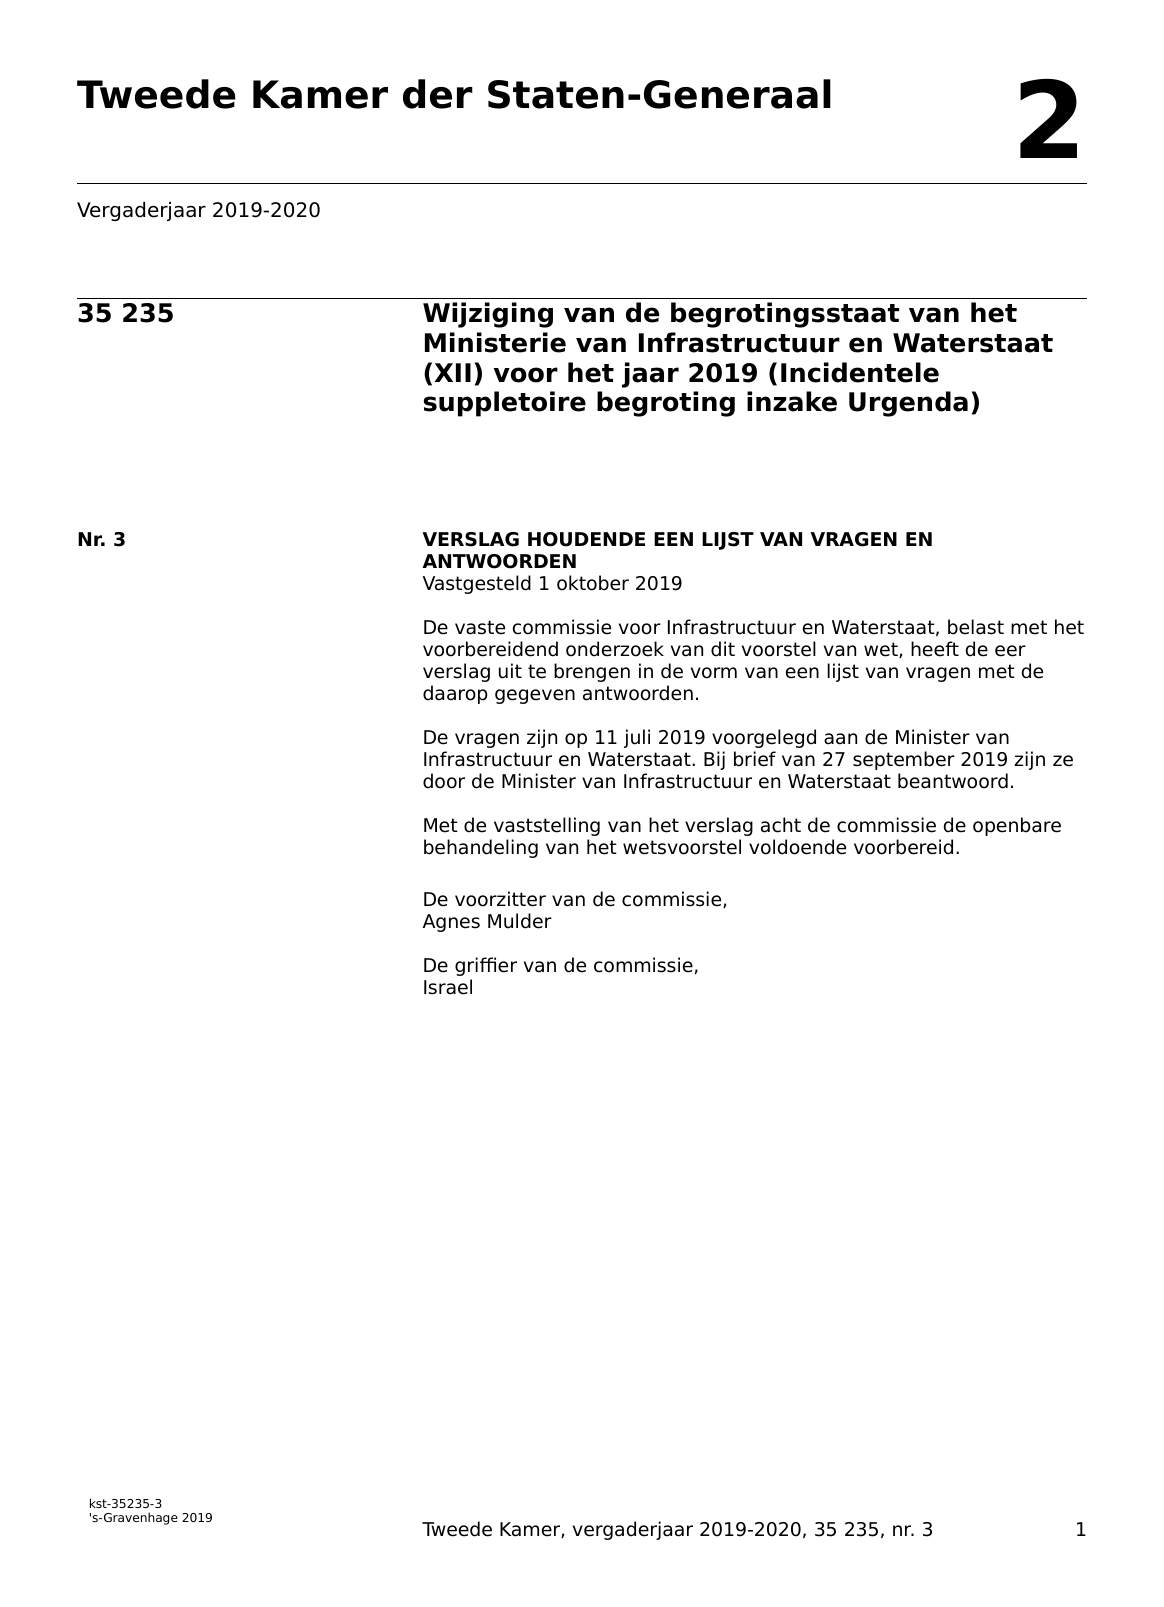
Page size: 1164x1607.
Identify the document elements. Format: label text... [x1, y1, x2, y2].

text Met de vaststelling van het verslag acht de commissie de openbare behandeling van het wetsvoorstel voldoende voorbereid. [422, 815, 1087, 859]
text De vaste commissie voor Infrastructuur en Waterstaat, belast met het voorbereidend onderzoek van dit voorstel van wet, heeft de eer verslag uit te brengen in de vorm van een lijst van vragen met de daarop gegeven antwoorden. [422, 617, 1087, 705]
text De vragen zijn op 11 juli 2019 voorgelegd aan de Minister van Infrastructuur en Waterstaat. Bij brief van 27 september 2019 zijn ze door de Minister van Infrastructuur en Waterstaat beantwoord. [422, 727, 1087, 793]
subtitle 35 235 Wijziging van de begrotingsstaat van het Ministerie van Infrastructuur en Waterstaat (XII) voor het jaar 2019 (Incidentele suppletoire begroting inzake Urgenda) [77, 299, 1087, 418]
text De voorzitter van de commissie, Agnes Mulder [422, 889, 1087, 933]
text Vastgesteld 1 oktober 2019 [422, 573, 1087, 595]
text 's-Gravenhage 2019 [88, 1511, 323, 1525]
table_header Tweede Kamer der Staten-Generaal [77, 59, 886, 183]
table_cell Vergaderjaar 2019-2020 [77, 184, 1087, 298]
text kst-35235-3 [88, 1497, 323, 1511]
subtitle Nr. 3 VERSLAG HOUDENDE EEN LIJST VAN VRAGEN EN ANTWOORDEN [77, 529, 1087, 573]
table_header 2 [886, 59, 1087, 183]
text De griffier van de commissie, Israel [422, 955, 1087, 999]
